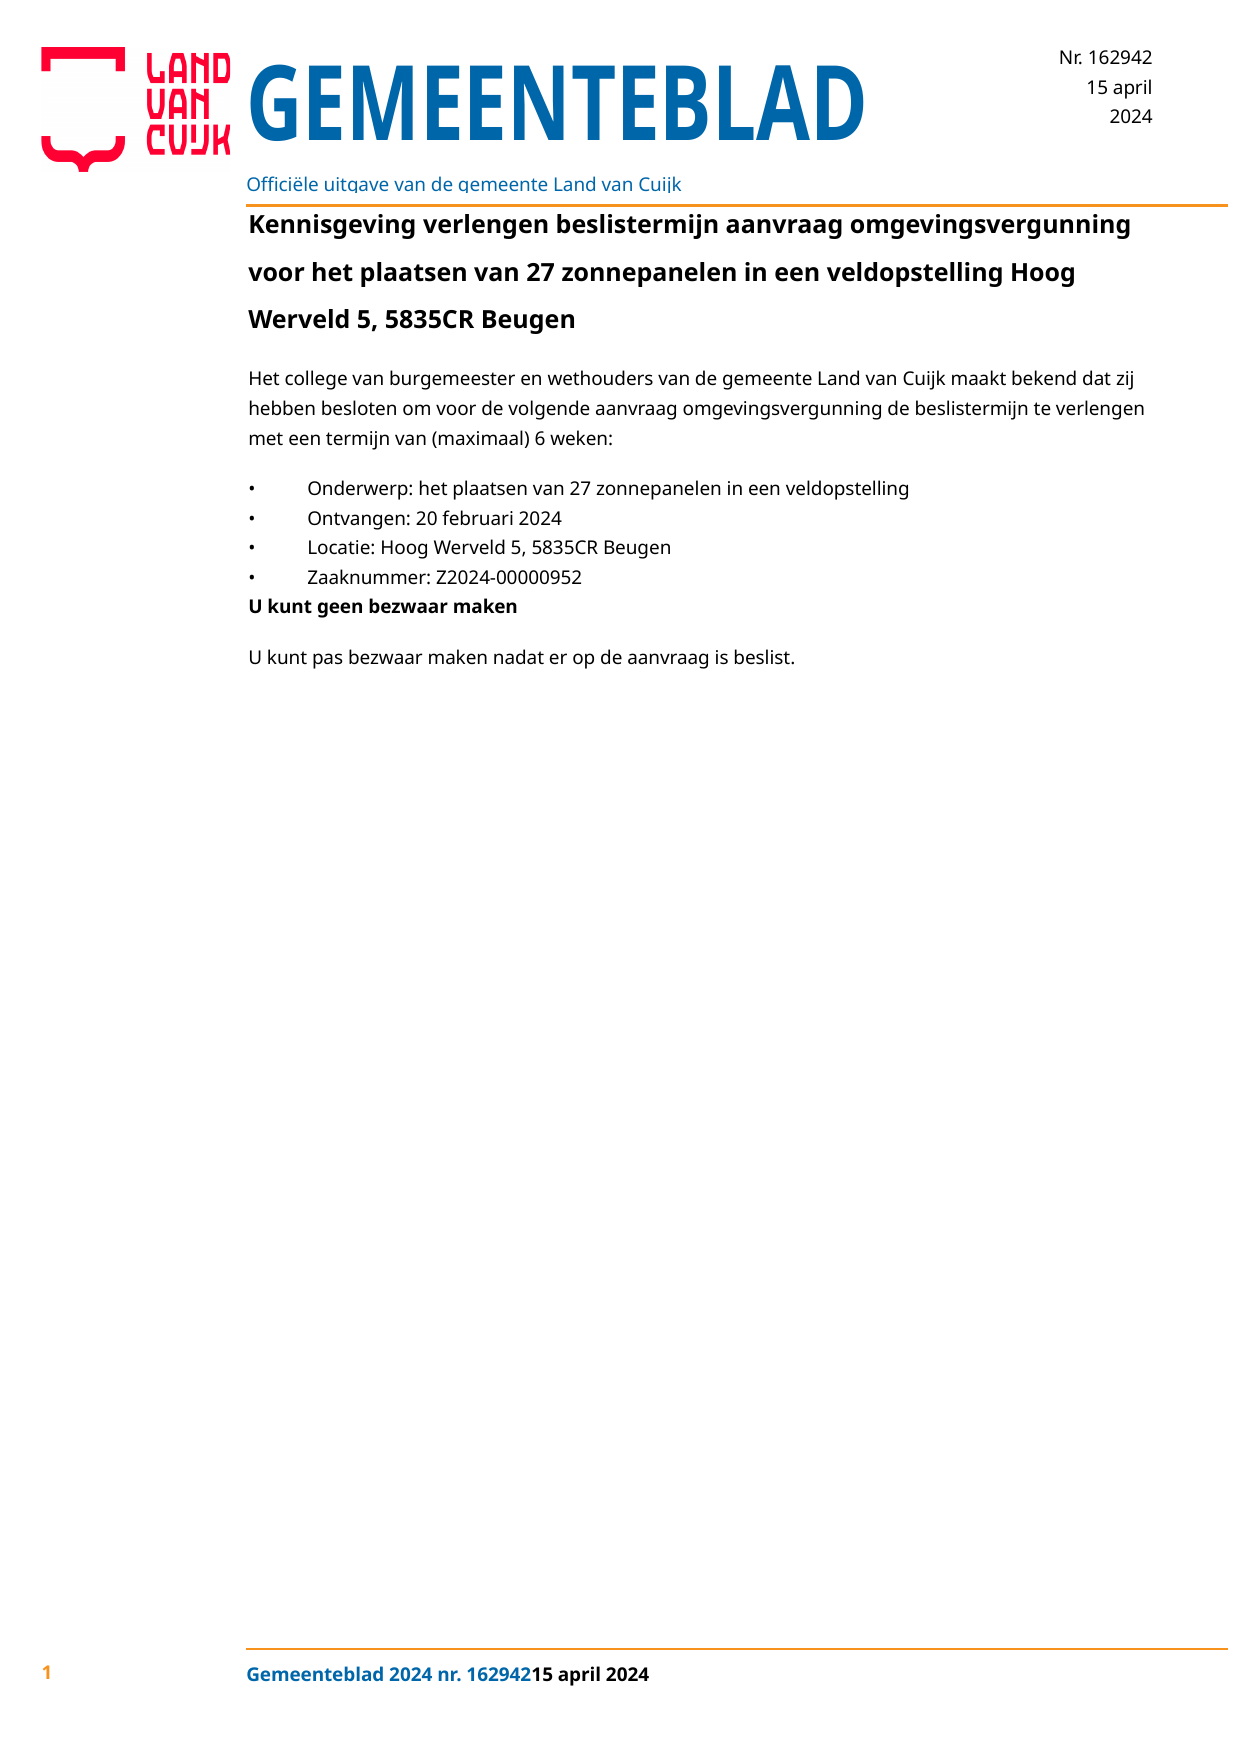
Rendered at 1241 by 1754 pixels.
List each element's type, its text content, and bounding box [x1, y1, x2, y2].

text U kunt pas bezwaar maken nadat er op de aanvraag is beslist. [248, 644, 1152, 669]
text Kennisgeving verlengen beslistermijn aanvraag omgevingsvergunning voor het plaatsen van 27 zonnepanelen in een veldopstelling Hoog Werveld 5, 5835CR Beugen [248, 207, 1152, 336]
list Onderwerp: het plaatsen van 27 zonnepanelen in een veldopstelling [248, 475, 1152, 501]
text U kunt geen bezwaar maken [248, 593, 1152, 619]
list Zaaknummer: Z2024-00000952 [248, 564, 1152, 589]
list Locatie: Hoog Werveld 5, 5835CR Beugen [248, 534, 1152, 560]
picture [41, 47, 231, 172]
text Het college van burgemeester en wethouders van de gemeente Land van Cuijk maakt bekend dat zij hebben besloten om voor de volgende aanvraag omgevingsvergunning de beslistermijn te verlengen met een termijn van (maximaal) 6 weken: [248, 366, 1152, 450]
list Ontvangen: 20 februari 2024 [248, 505, 1152, 530]
